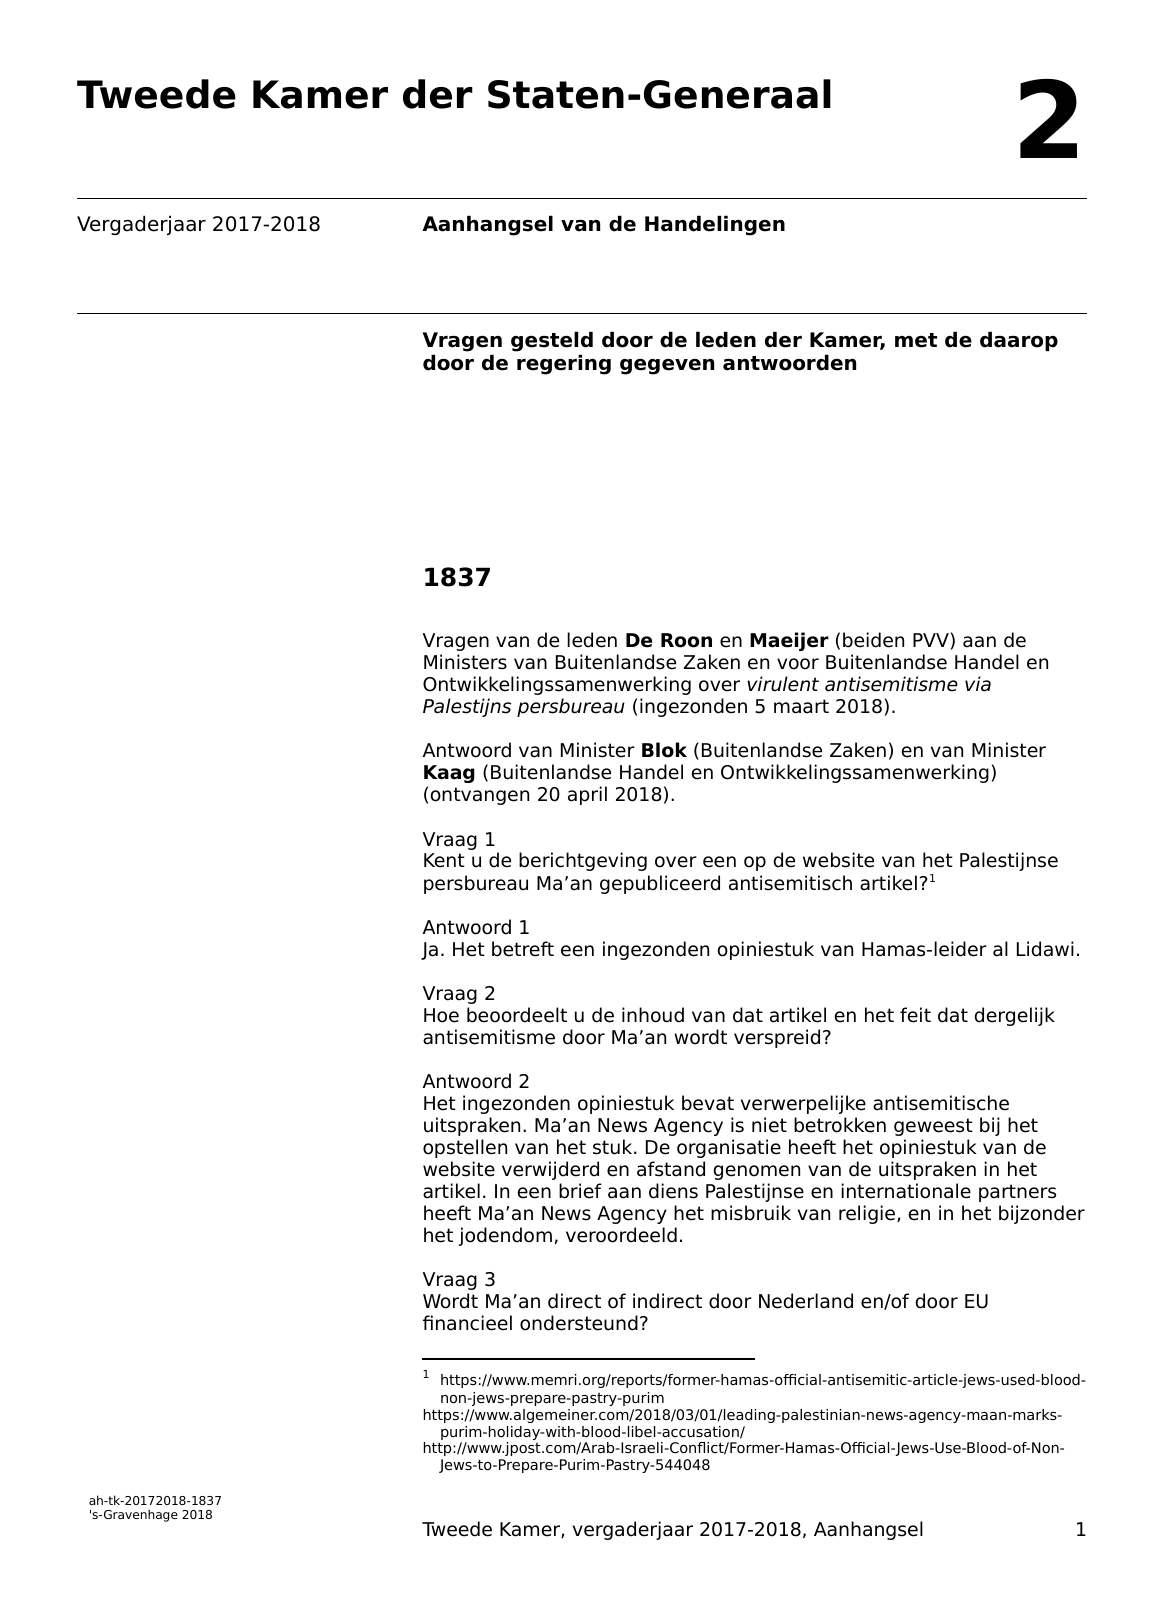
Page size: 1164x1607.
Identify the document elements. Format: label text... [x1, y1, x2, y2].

table_header 2 [886, 59, 1087, 198]
text 1837 [422, 563, 1087, 592]
text Kent u de berichtgeving over een op de website van het Palestijnse persbureau Ma’an gepubliceerd antisemitisch artikel? [422, 850, 1087, 894]
text Antwoord 2 [422, 1071, 1087, 1093]
text Antwoord 1 [422, 917, 1087, 938]
table_cell Vragen gesteld door de leden der Kamer, met de daarop door de regering gegeven antwoorden [422, 314, 1087, 375]
table_cell Vergaderjaar 2017-2018 [77, 199, 422, 313]
text https://www.algemeiner.com/2018/03/01/leading-palestinian-news-agency-maan-marks-purim-holiday-with-blood-libel-accusation/ [422, 1407, 1087, 1441]
text Het ingezonden opiniestuk bevat verwerpelijke antisemitische uitspraken. Ma’an News Agency is niet betrokken geweest bij het opstellen van het stuk. De organisatie heeft het opiniestuk van de website verwijderd en afstand genomen van de uitspraken in het artikel. In een brief aan diens Palestijnse en internationale partners heeft Ma’an News Agency het misbruik van religie, en in het bijzonder het jodendom, veroordeeld. [422, 1093, 1087, 1247]
text ah-tk-20172018-1837 [88, 1494, 323, 1508]
text 's-Gravenhage 2018 [88, 1508, 323, 1522]
text Vraag 2 [422, 983, 1087, 1005]
text Vraag 3 [422, 1269, 1087, 1291]
text Vragen van de leden De Roon en Maeijer (beiden PVV) aan de Ministers van Buitenlandse Zaken en voor Buitenlandse Handel en Ontwikkelingssamenwerking over virulent antisemitisme via Palestijns persbureau (ingezonden 5 maart 2018). [422, 630, 1087, 718]
text Hoe beoordeelt u de inhoud van dat artikel en het feit dat dergelijk antisemitisme door Ma’an wordt verspreid? [422, 1005, 1087, 1049]
text Antwoord van Minister Blok (Buitenlandse Zaken) en van Minister Kaag (Buitenlandse Handel en Ontwikkelingssamenwerking) (ontvangen 20 april 2018). [422, 740, 1087, 806]
table_cell Aanhangsel van de Handelingen [422, 199, 1087, 313]
text Vraag 1 [422, 828, 1087, 850]
table_cell [77, 314, 422, 375]
text http://www.jpost.com/Arab-Israeli-Conflict/Former-Hamas-Official-Jews-Use-Blood-of-Non-Jews-to-Prepare-Purim-Pastry-544048 [422, 1441, 1087, 1474]
text Wordt Ma’an direct of indirect door Nederland en/of door EU financieel ondersteund? [422, 1291, 1087, 1335]
text https://www.memri.org/reports/former-hamas-official-antisemitic-article-jews-used-blood-non-jews-prepare-pastry-purim [422, 1368, 1087, 1407]
text Ja. Het betreft een ingezonden opiniestuk van Hamas-leider al Lidawi. [422, 938, 1087, 961]
table_header Tweede Kamer der Staten-Generaal [77, 59, 886, 198]
